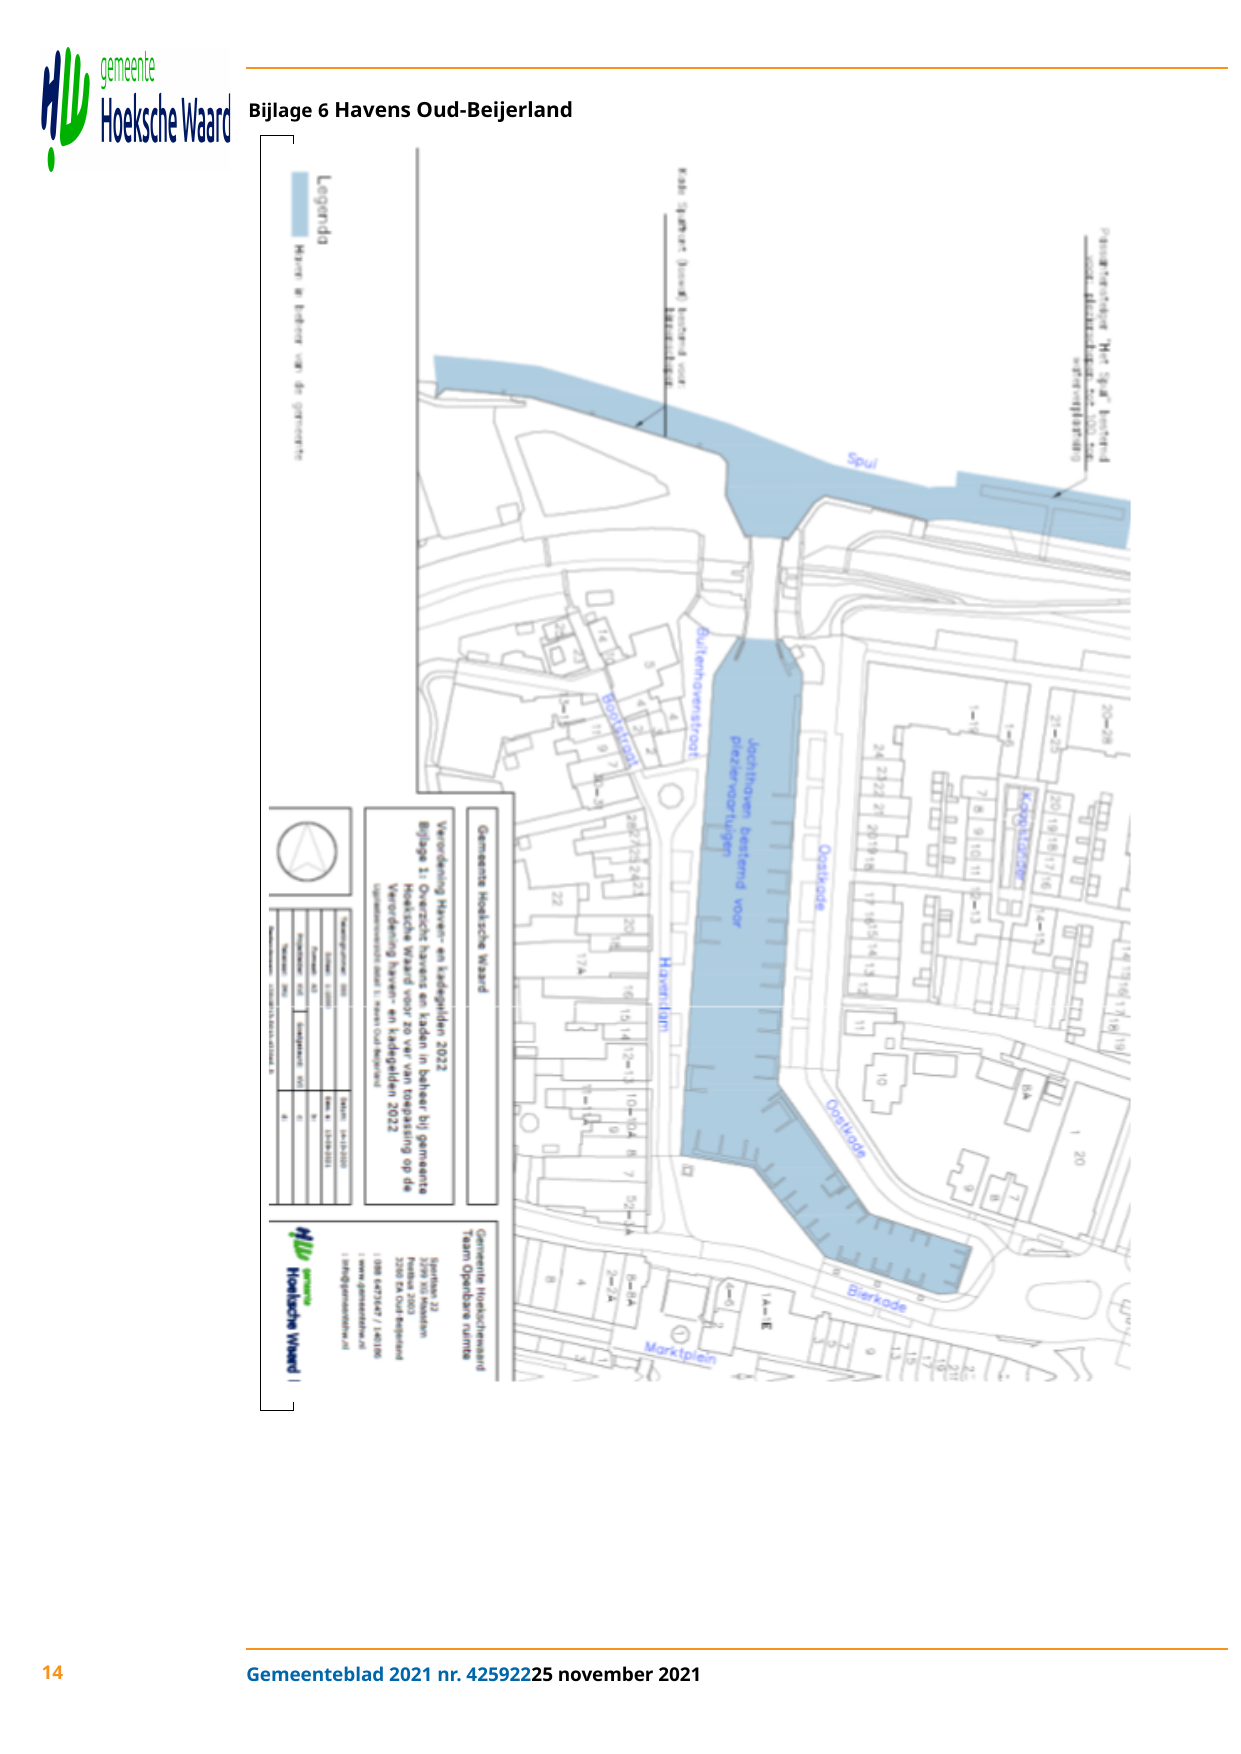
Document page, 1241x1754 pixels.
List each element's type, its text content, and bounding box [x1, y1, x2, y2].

text Bijlage 6 Havens Oud-Beijerland [248, 95, 1152, 123]
picture [41, 47, 231, 172]
picture [268, 144, 1173, 1402]
